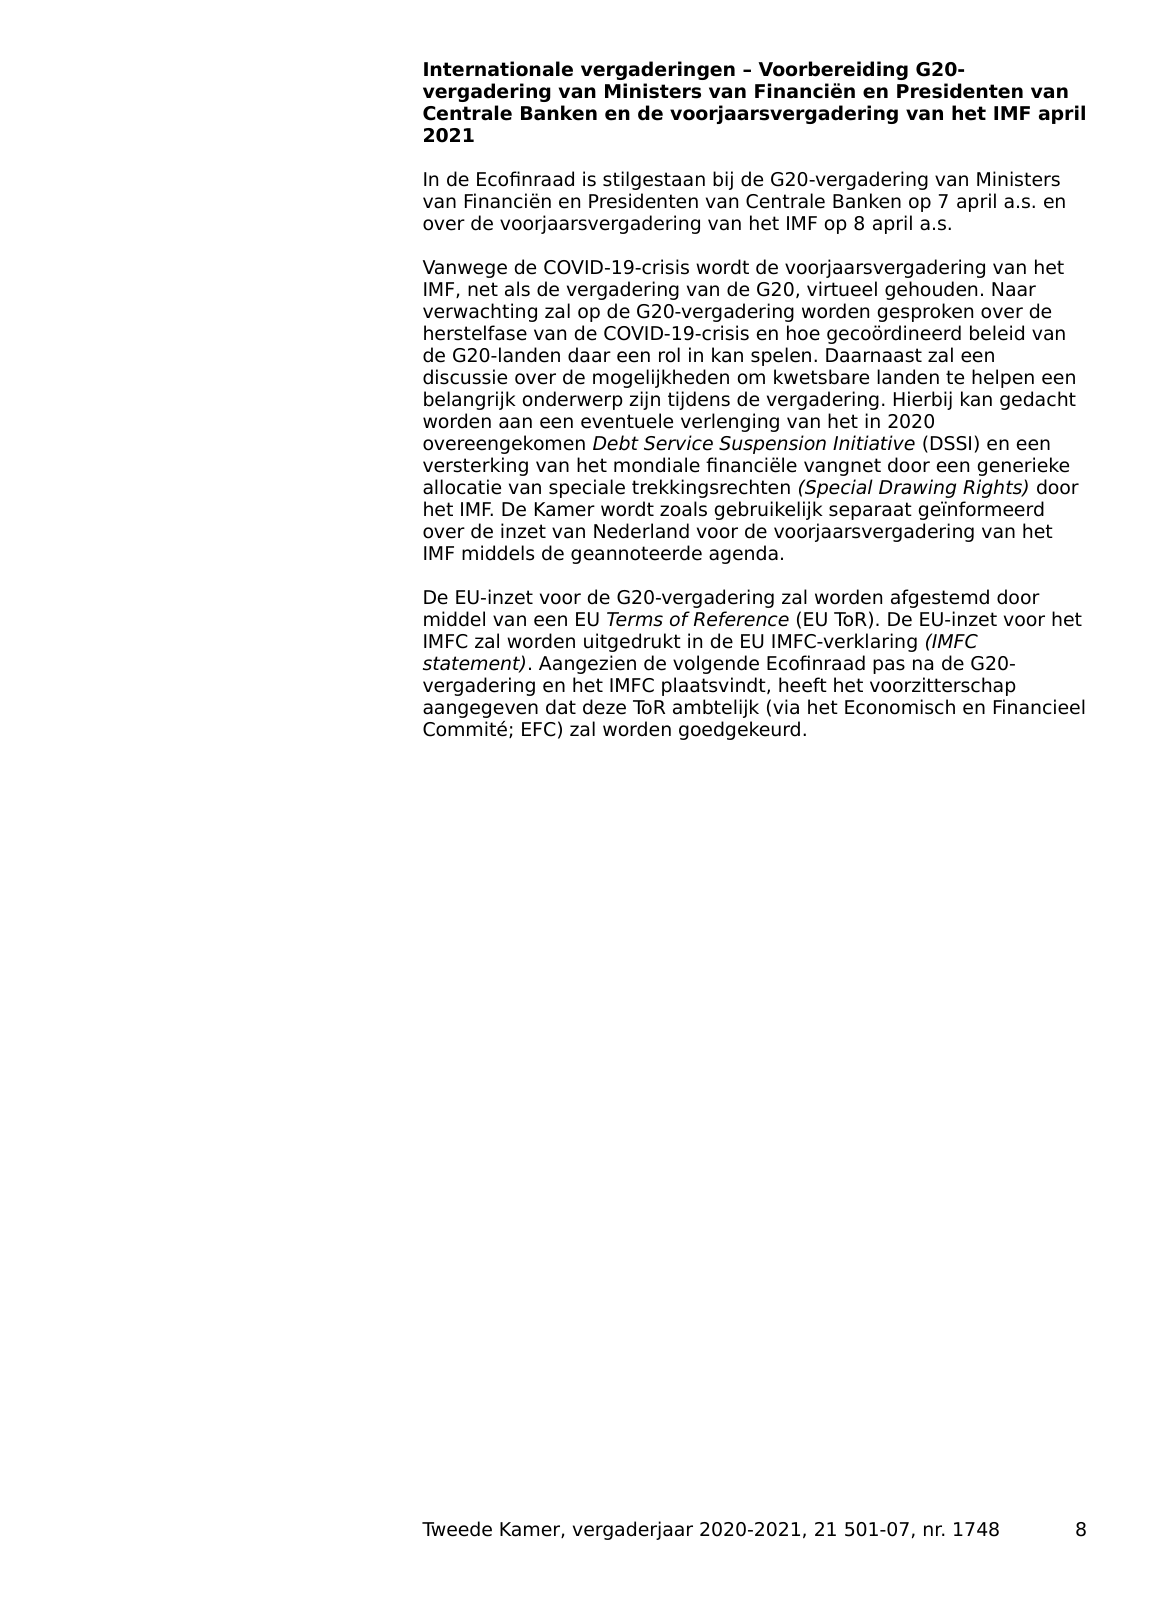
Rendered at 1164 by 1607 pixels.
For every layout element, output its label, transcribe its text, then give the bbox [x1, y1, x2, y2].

subtitle Internationale vergaderingen – Voorbereiding G20-vergadering van Ministers van Financiën en Presidenten van Centrale Banken en de voorjaarsvergadering van het IMF april 2021 [422, 59, 1087, 147]
text Vanwege de COVID-19-crisis wordt de voorjaarsvergadering van het IMF, net als de vergadering van de G20, virtueel gehouden. Naar verwachting zal op de G20-vergadering worden gesproken over de herstelfase van de COVID-19-crisis en hoe gecoördineerd beleid van de G20-landen daar een rol in kan spelen. Daarnaast zal een discussie over de mogelijkheden om kwetsbare landen te helpen een belangrijk onderwerp zijn tijdens de vergadering. Hierbij kan gedacht worden aan een eventuele verlenging van het in 2020 overeengekomen Debt Service Suspension Initiative (DSSI) en een versterking van het mondiale financiële vangnet door een generieke allocatie van speciale trekkingsrechten (Special Drawing Rights) door het IMF. De Kamer wordt zoals gebruikelijk separaat geïnformeerd over de inzet van Nederland voor de voorjaarsvergadering van het IMF middels de geannoteerde agenda. [422, 257, 1087, 565]
text In de Ecofinraad is stilgestaan bij de G20-vergadering van Ministers van Financiën en Presidenten van Centrale Banken op 7 april a.s. en over de voorjaarsvergadering van het IMF op 8 april a.s. [422, 169, 1087, 235]
text De EU-inzet voor de G20-vergadering zal worden afgestemd door middel van een EU Terms of Reference (EU ToR). De EU-inzet voor het IMFC zal worden uitgedrukt in de EU IMFC-verklaring (IMFC statement). Aangezien de volgende Ecofinraad pas na de G20-vergadering en het IMFC plaatsvindt, heeft het voorzitterschap aangegeven dat deze ToR ambtelijk (via het Economisch en Financieel Commité; EFC) zal worden goedgekeurd. [422, 587, 1087, 741]
